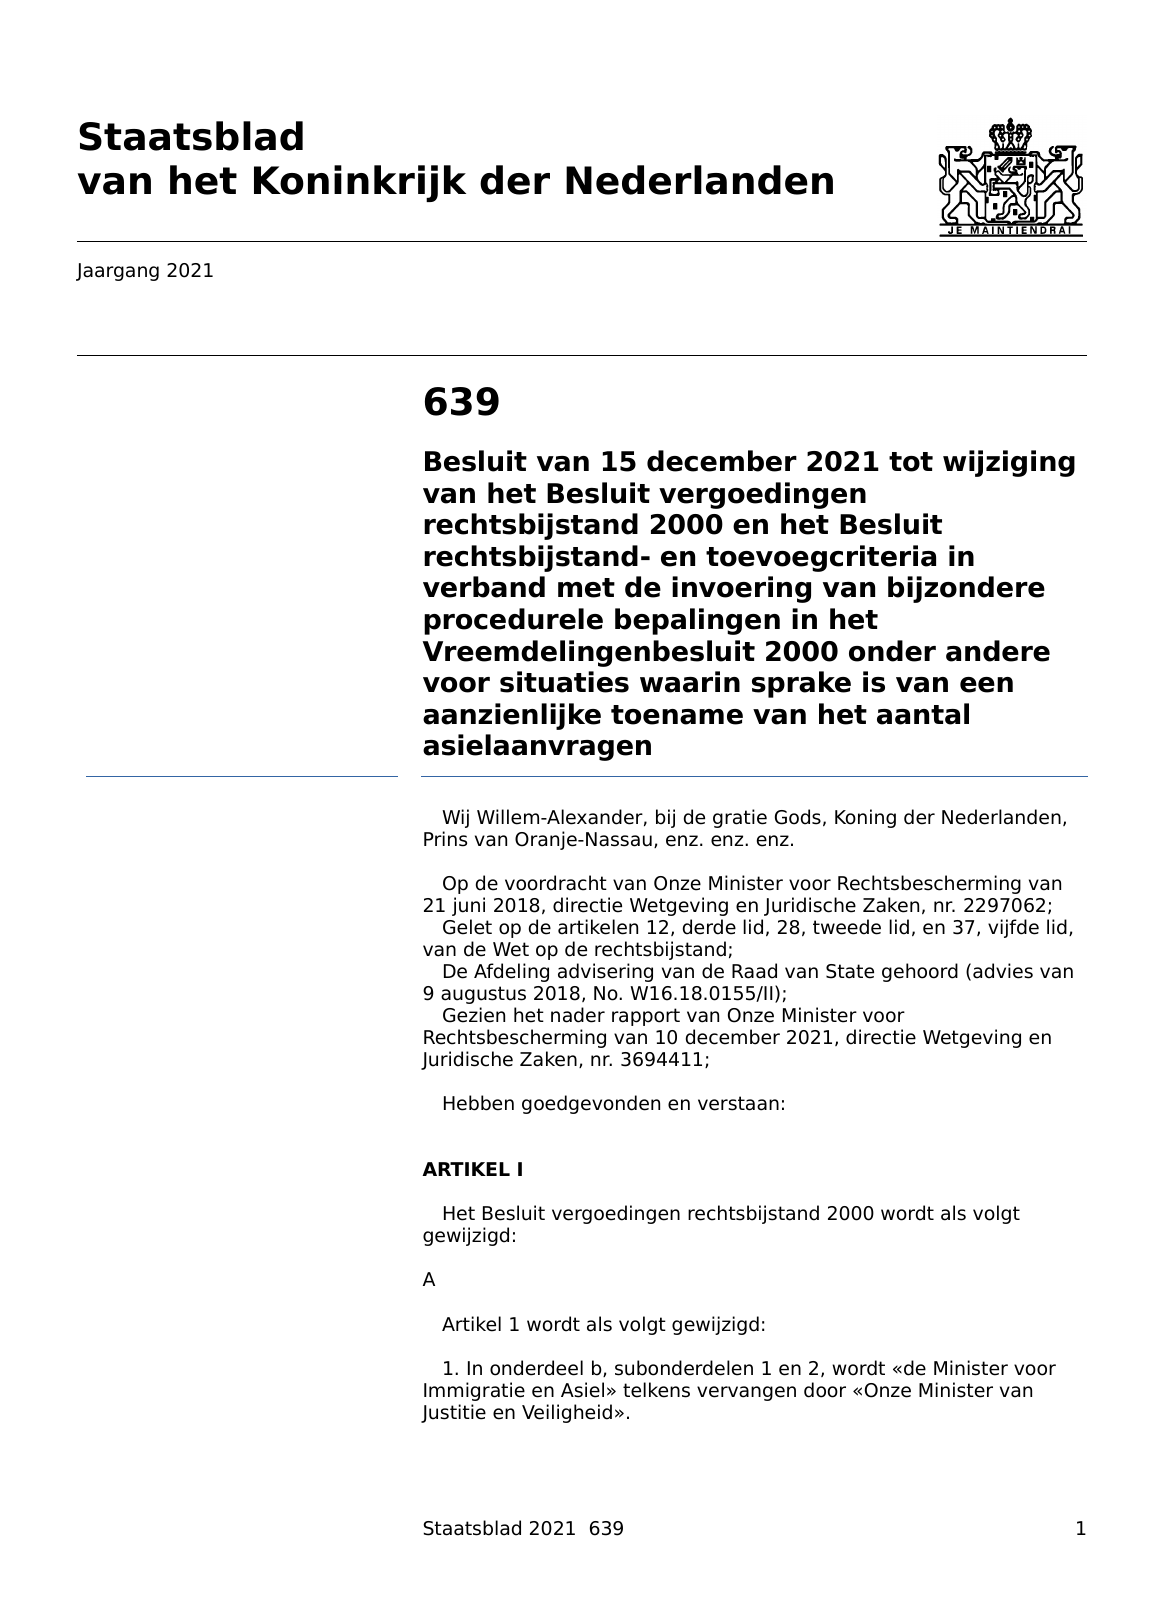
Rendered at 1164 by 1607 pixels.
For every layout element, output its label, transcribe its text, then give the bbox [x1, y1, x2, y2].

text Besluit van 15 december 2021 tot wijziging van het Besluit vergoedingen rechtsbijstand 2000 en het Besluit rechtsbijstand- en toevoegcriteria in verband met de invoering van bijzondere procedurele bepalingen in het Vreemdelingenbesluit 2000 onder andere voor situaties waarin sprake is van een aanzienlijke toename van het aantal asielaanvragen [422, 447, 1087, 762]
text Op de voordracht van Onze Minister voor Rechtsbescherming van 21 juni 2018, directie Wetgeving en Juridische Zaken, nr. 2297062; [422, 873, 1087, 917]
text De Afdeling advisering van de Raad van State gehoord (advies van 9 augustus 2018, No. W16.18.0155/II); [422, 961, 1087, 1004]
table_header [886, 100, 1087, 241]
text Gezien het nader rapport van Onze Minister voor Rechtsbescherming van 10 december 2021, directie Wetgeving en Juridische Zaken, nr. 3694411; [422, 1004, 1087, 1071]
table_cell Jaargang 2021 [77, 242, 1087, 355]
text Hebben goedgevonden en verstaan: [422, 1093, 1087, 1115]
text Artikel 1 wordt als volgt gewijzigd: [422, 1313, 1087, 1336]
text Gelet op de artikelen 12, derde lid, 28, tweede lid, en 37, vijfde lid, van de Wet op de rechtsbijstand; [422, 917, 1087, 961]
text 1. In onderdeel b, subonderdelen 1 en 2, wordt «de Minister voor Immigratie en Asiel» telkens vervangen door «Onze Minister van Justitie en Veiligheid». [422, 1358, 1087, 1424]
text A [422, 1269, 1087, 1291]
subtitle ARTIKEL I [422, 1159, 1087, 1181]
picture [936, 115, 1087, 240]
text Het Besluit vergoedingen rechtsbijstand 2000 wordt als volgt gewijzigd: [422, 1203, 1087, 1247]
table_header Staatsblad van het Koninkrijk der Nederlanden [77, 100, 886, 241]
text Wij Willem-Alexander, bij de gratie Gods, Koning der Nederlanden, Prins van Oranje-Nassau, enz. enz. enz. [422, 807, 1087, 851]
subtitle 639 [422, 381, 1087, 424]
